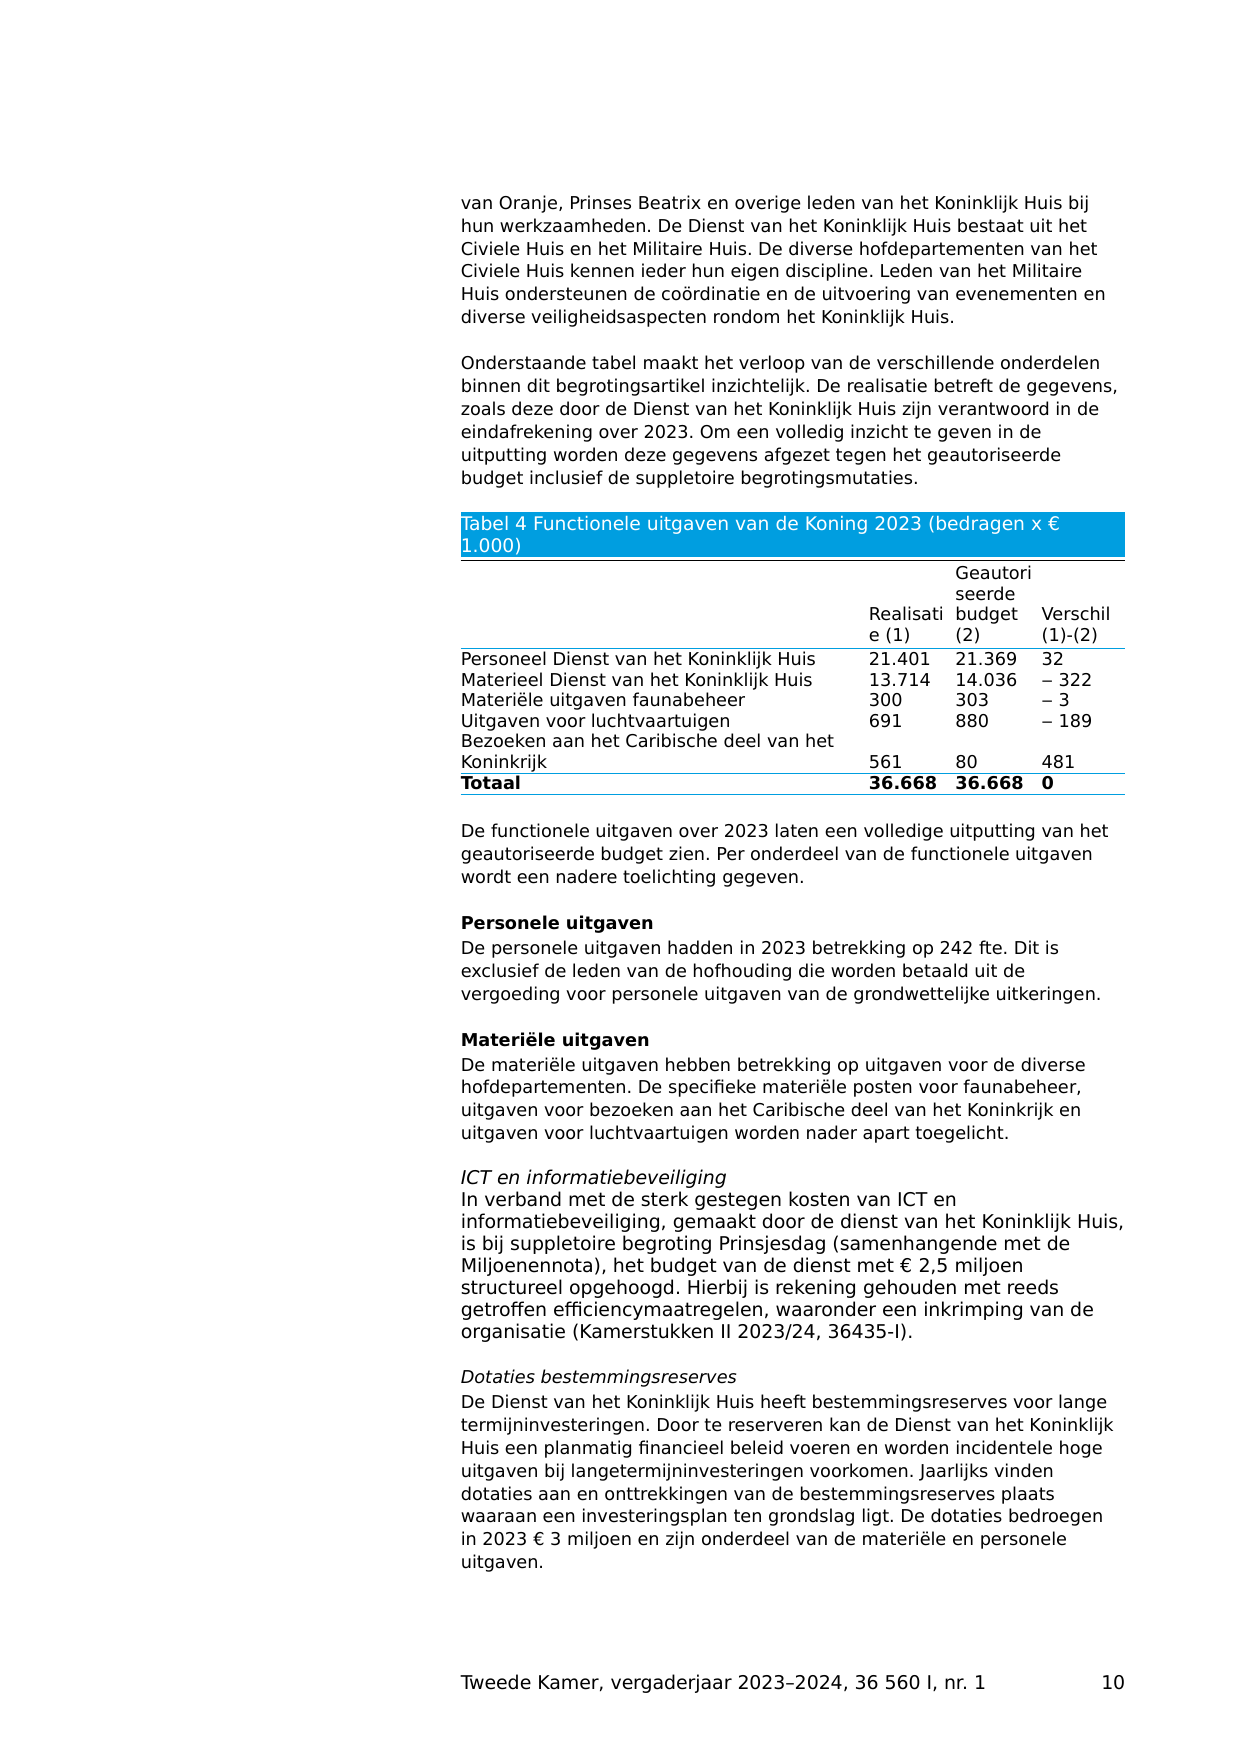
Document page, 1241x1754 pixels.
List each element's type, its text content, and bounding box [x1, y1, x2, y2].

table_cell ‒ 322 [1039, 670, 1125, 690]
table_cell Uitgaven voor luchtvaartuigen [461, 711, 866, 731]
table_cell Geautoriseerde budget (2) [952, 561, 1038, 648]
table_cell 21.401 [866, 649, 952, 669]
text van Oranje, Prinses Beatrix en overige leden van het Koninklijk Huis bij hun werkzaamheden. De Dienst van het Koninklijk Huis bestaat uit het Civiele Huis en het Militaire Huis. De diverse hofdepartementen van het Civiele Huis kennen ieder hun eigen discipline. Leden van het Militaire Huis ondersteunen de coördinatie en de uitvoering van evenementen en diverse veiligheidsaspecten rondom het Koninklijk Huis. [461, 191, 1125, 328]
table_cell 80 [952, 731, 1038, 773]
text De personele uitgaven hadden in 2023 betrekking op 242 fte. Dit is exclusief de leden van de hofhouding die worden betaald uit de vergoeding voor personele uitgaven van de grondwettelijke uitkeringen. [461, 936, 1125, 1005]
table_cell 13.714 [866, 670, 952, 690]
table_cell 21.369 [952, 649, 1038, 669]
table_cell 300 [866, 690, 952, 711]
table_cell 0 [1039, 774, 1125, 794]
table_cell [461, 561, 866, 648]
text De functionele uitgaven over 2023 laten een volledige uitputting van het geautoriseerde budget zien. Per onderdeel van de functionele uitgaven wordt een nadere toelichting gegeven. [461, 819, 1125, 888]
table_cell ‒ 3 [1039, 690, 1125, 711]
table_cell Verschil (1)-(2) [1039, 561, 1125, 648]
text De materiële uitgaven hebben betrekking op uitgaven voor de diverse hofdepartementen. De specifieke materiële posten voor faunabeheer, uitgaven voor bezoeken aan het Caribische deel van het Koninkrijk en uitgaven voor luchtvaartuigen worden nader apart toegelicht. [461, 1053, 1125, 1144]
table_cell 561 [866, 731, 952, 773]
table_cell 36.668 [952, 774, 1038, 794]
table_cell 303 [952, 690, 1038, 711]
table_cell 14.036 [952, 670, 1038, 690]
table_cell Totaal [461, 774, 866, 794]
text Dotaties bestemmingsreserves [461, 1365, 1125, 1388]
table_cell 36.668 [866, 774, 952, 794]
text In verband met de sterk gestegen kosten van ICT en informatiebeveiliging, gemaakt door de dienst van het Koninklijk Huis, is bij suppletoire begroting Prinsjesdag (samenhangende met de Miljoenennota), het budget van de dienst met € 2,5 miljoen structureel opgehoogd. Hierbij is rekening gehouden met reeds getroffen efficiencymaatregelen, waaronder een inkrimping van de organisatie (Kamerstukken II 2023/24, 36435-I). [461, 1189, 1125, 1365]
text Personele uitgaven [461, 911, 1125, 934]
table_cell Materiële uitgaven faunabeheer [461, 690, 866, 711]
table_cell Realisatie (1) [866, 561, 952, 648]
table_cell ‒ 189 [1039, 711, 1125, 731]
table_cell 481 [1039, 731, 1125, 773]
text ICT en informatiebeveiliging [461, 1167, 1125, 1189]
table_cell 880 [952, 711, 1038, 731]
text De Dienst van het Koninklijk Huis heeft bestemmingsreserves voor lange termijninvesteringen. Door te reserveren kan de Dienst van het Koninklijk Huis een planmatig financieel beleid voeren en worden incidentele hoge uitgaven bij langetermijninvesteringen voorkomen. Jaarlijks vinden dotaties aan en onttrekkingen van de bestemmingsreserves plaats waaraan een investeringsplan ten grondslag ligt. De dotaties bedroegen in 2023 € 3 miljoen en zijn onderdeel van de materiële en personele uitgaven. [461, 1390, 1125, 1596]
table_cell Materieel Dienst van het Koninklijk Huis [461, 670, 866, 690]
table_cell 691 [866, 711, 952, 731]
text Materiële uitgaven [461, 1028, 1125, 1051]
text Onderstaande tabel maakt het verloop van de verschillende onderdelen binnen dit begrotingsartikel inzichtelijk. De realisatie betreft de gegevens, zoals deze door de Dienst van het Koninklijk Huis zijn verantwoord in de eindafrekening over 2023. Om een volledig inzicht te geven in de uitputting worden deze gegevens afgezet tegen het geautoriseerde budget inclusief de suppletoire begrotingsmutaties. [461, 351, 1125, 489]
table_cell Personeel Dienst van het Koninklijk Huis [461, 649, 866, 669]
table_cell Bezoeken aan het Caribische deel van het Koninkrijk [461, 731, 866, 773]
table_cell 32 [1039, 649, 1125, 669]
